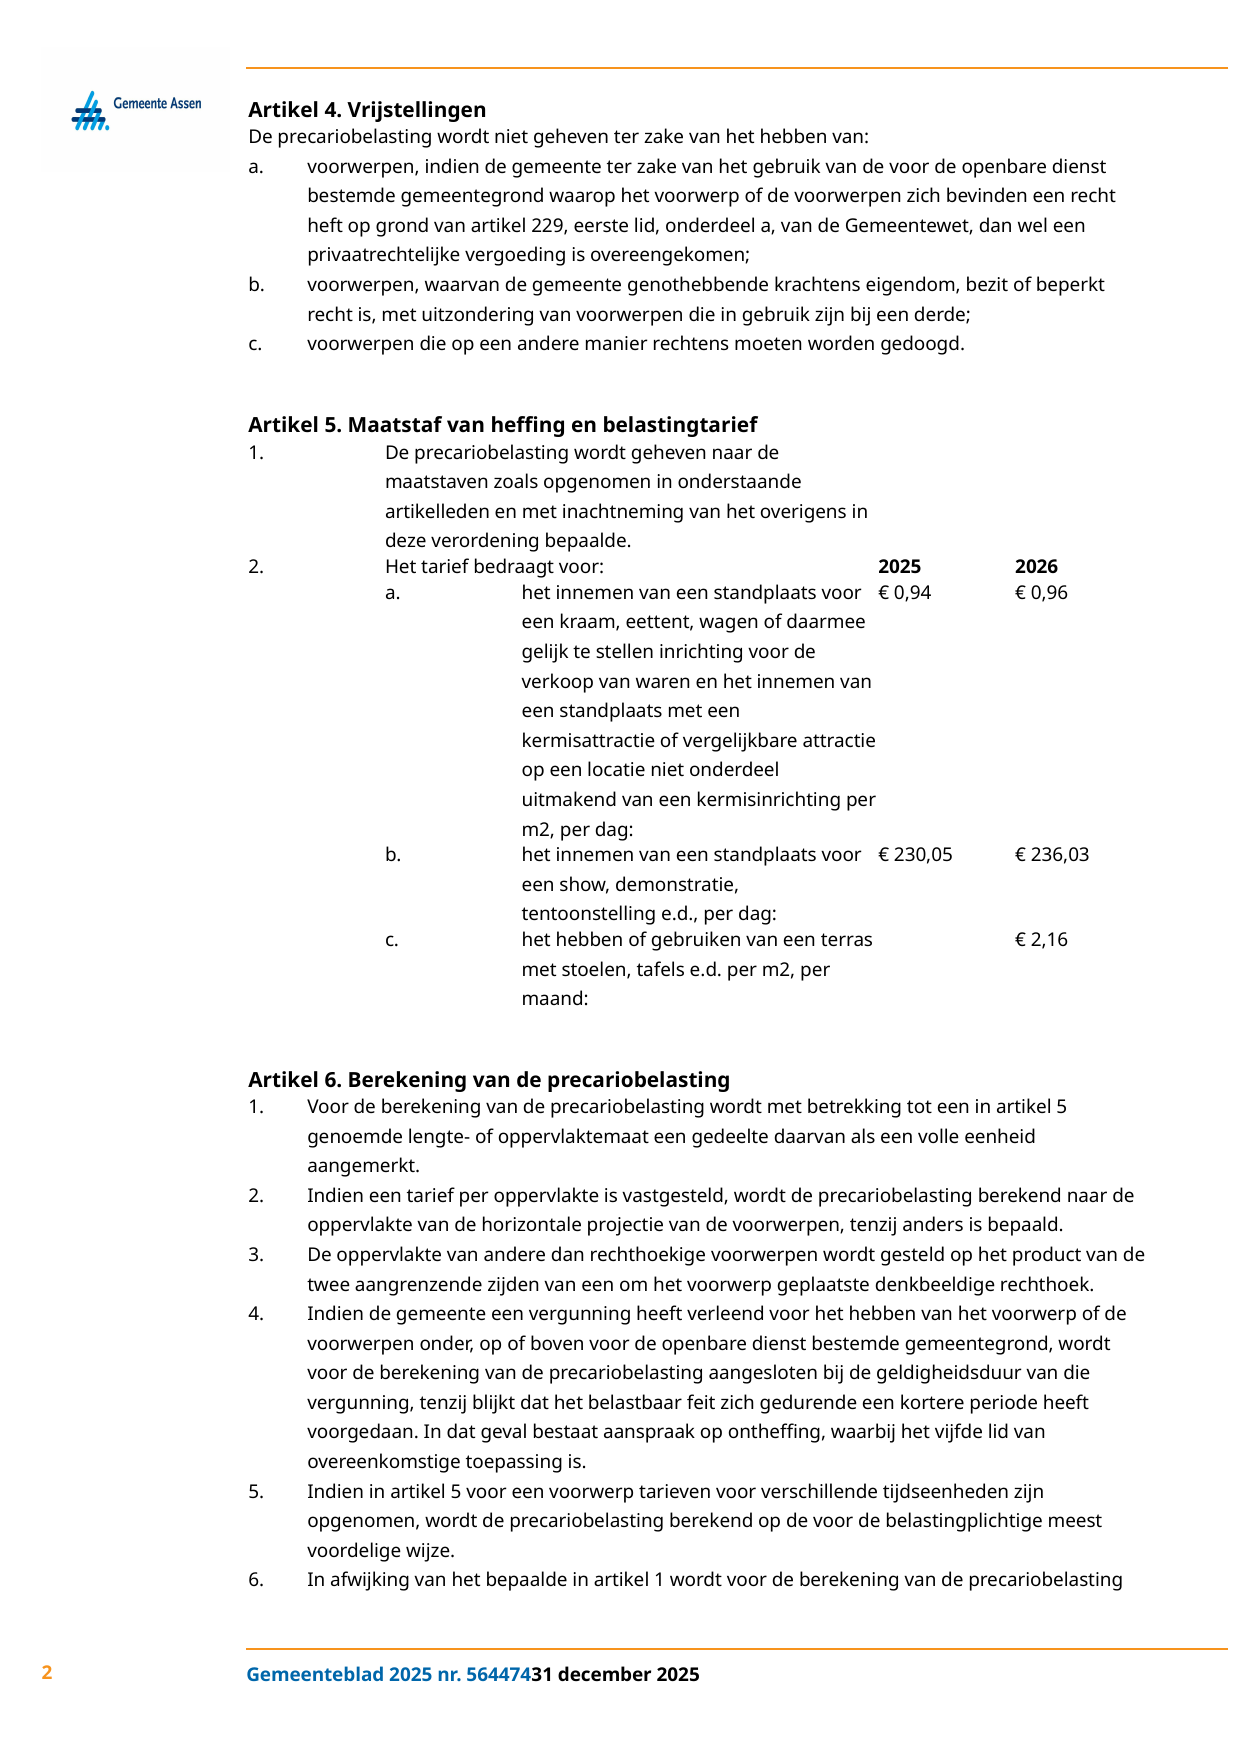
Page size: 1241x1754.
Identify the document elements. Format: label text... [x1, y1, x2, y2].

table_cell [248, 926, 385, 1011]
list Voor de berekening van de precariobelasting wordt met betrekking tot een in artikel 5 genoemde lengte- of oppervlaktemaat een gedeelte daarvan als een volle eenheid aangemerkt. [248, 1093, 1152, 1178]
table_cell € 230,05 [878, 841, 1015, 926]
table_cell € 0,96 [1015, 579, 1152, 841]
table_cell 2026 [1015, 553, 1152, 579]
table_cell c. [385, 926, 521, 1011]
table_cell het hebben of gebruiken van een terras met stoelen, tafels e.d. per m2, per maand: [521, 926, 878, 1011]
picture [41, 47, 231, 172]
text Artikel 5. Maatstaf van heffing en belastingtarief [248, 410, 1152, 439]
list Indien een tarief per oppervlakte is vastgesteld, wordt de precariobelasting berekend naar de oppervlakte van de horizontale projectie van de voorwerpen, tenzij anders is bepaald. [248, 1182, 1152, 1237]
table_header [878, 439, 1015, 553]
list voorwerpen, waarvan de gemeente genothebbende krachtens eigendom, bezit of beperkt recht is, met uitzondering van voorwerpen die in gebruik zijn bij een derde; [248, 271, 1152, 326]
list voorwerpen, indien de gemeente ter zake van het gebruik van de voor de openbare dienst bestemde gemeentegrond waarop het voorwerp of de voorwerpen zich bevinden een recht heft op grond van artikel 229, eerste lid, onderdeel a, van de Gemeentewet, dan wel een privaatrechtelijke vergoeding is overeengekomen; [248, 153, 1152, 267]
table_cell het innemen van een standplaats voor een kraam, eettent, wagen of daarmee gelijk te stellen inrichting voor de verkoop van waren en het innemen van een standplaats met een kermisattractie of vergelijkbare attractie op een locatie niet onderdeel uitmakend van een kermisinrichting per m2, per dag: [521, 579, 878, 841]
text Artikel 4. Vrijstellingen [248, 95, 1152, 123]
table_header 1. [248, 439, 385, 553]
list In afwijking van het bepaalde in artikel 1 wordt voor de berekening van de precariobelasting [248, 1567, 1152, 1592]
table_cell b. [385, 841, 521, 926]
table_cell Het tarief bedraagt voor: [385, 553, 878, 579]
list Indien de gemeente een vergunning heeft verleend voor het hebben van het voorwerp of de voorwerpen onder, op of boven voor de openbare dienst bestemde gemeentegrond, wordt voor de berekening van de precariobelasting aangesloten bij de geldigheidsduur van die vergunning, tenzij blijkt dat het belastbaar feit zich gedurende een kortere periode heeft voorgedaan. In dat geval bestaat aanspraak op ontheffing, waarbij het vijfde lid van overeenkomstige toepassing is. [248, 1300, 1152, 1474]
table_cell [248, 841, 385, 926]
table_header [1015, 439, 1152, 553]
table_cell € 236,03 [1015, 841, 1152, 926]
table_cell [248, 579, 385, 841]
table_cell a. [385, 579, 521, 841]
list Indien in artikel 5 voor een voorwerp tarieven voor verschillende tijdseenheden zijn opgenomen, wordt de precariobelasting berekend op de voor de belastingplichtige meest voordelige wijze. [248, 1478, 1152, 1563]
table_cell het innemen van een standplaats voor een show, demonstratie, tentoonstelling e.d., per dag: [521, 841, 878, 926]
table_cell € 0,94 [878, 579, 1015, 841]
table_cell [878, 926, 1015, 1011]
table_cell € 2,16 [1015, 926, 1152, 1011]
table_cell 2025 [878, 553, 1015, 579]
list De oppervlakte van andere dan rechthoekige voorwerpen wordt gesteld op het product van de twee aangrenzende zijden van een om het voorwerp geplaatste denkbeeldige rechthoek. [248, 1241, 1152, 1297]
table_header De precariobelasting wordt geheven naar de maatstaven zoals opgenomen in onderstaande artikelleden en met inachtneming van het overigens in deze verordening bepaalde. [385, 439, 878, 553]
text De precariobelasting wordt niet geheven ter zake van het hebben van: [248, 123, 1152, 149]
text Artikel 6. Berekening van de precariobelasting [248, 1065, 1152, 1093]
list voorwerpen die op een andere manier rechtens moeten worden gedoogd. [248, 330, 1152, 356]
table_cell 2. [248, 553, 385, 579]
